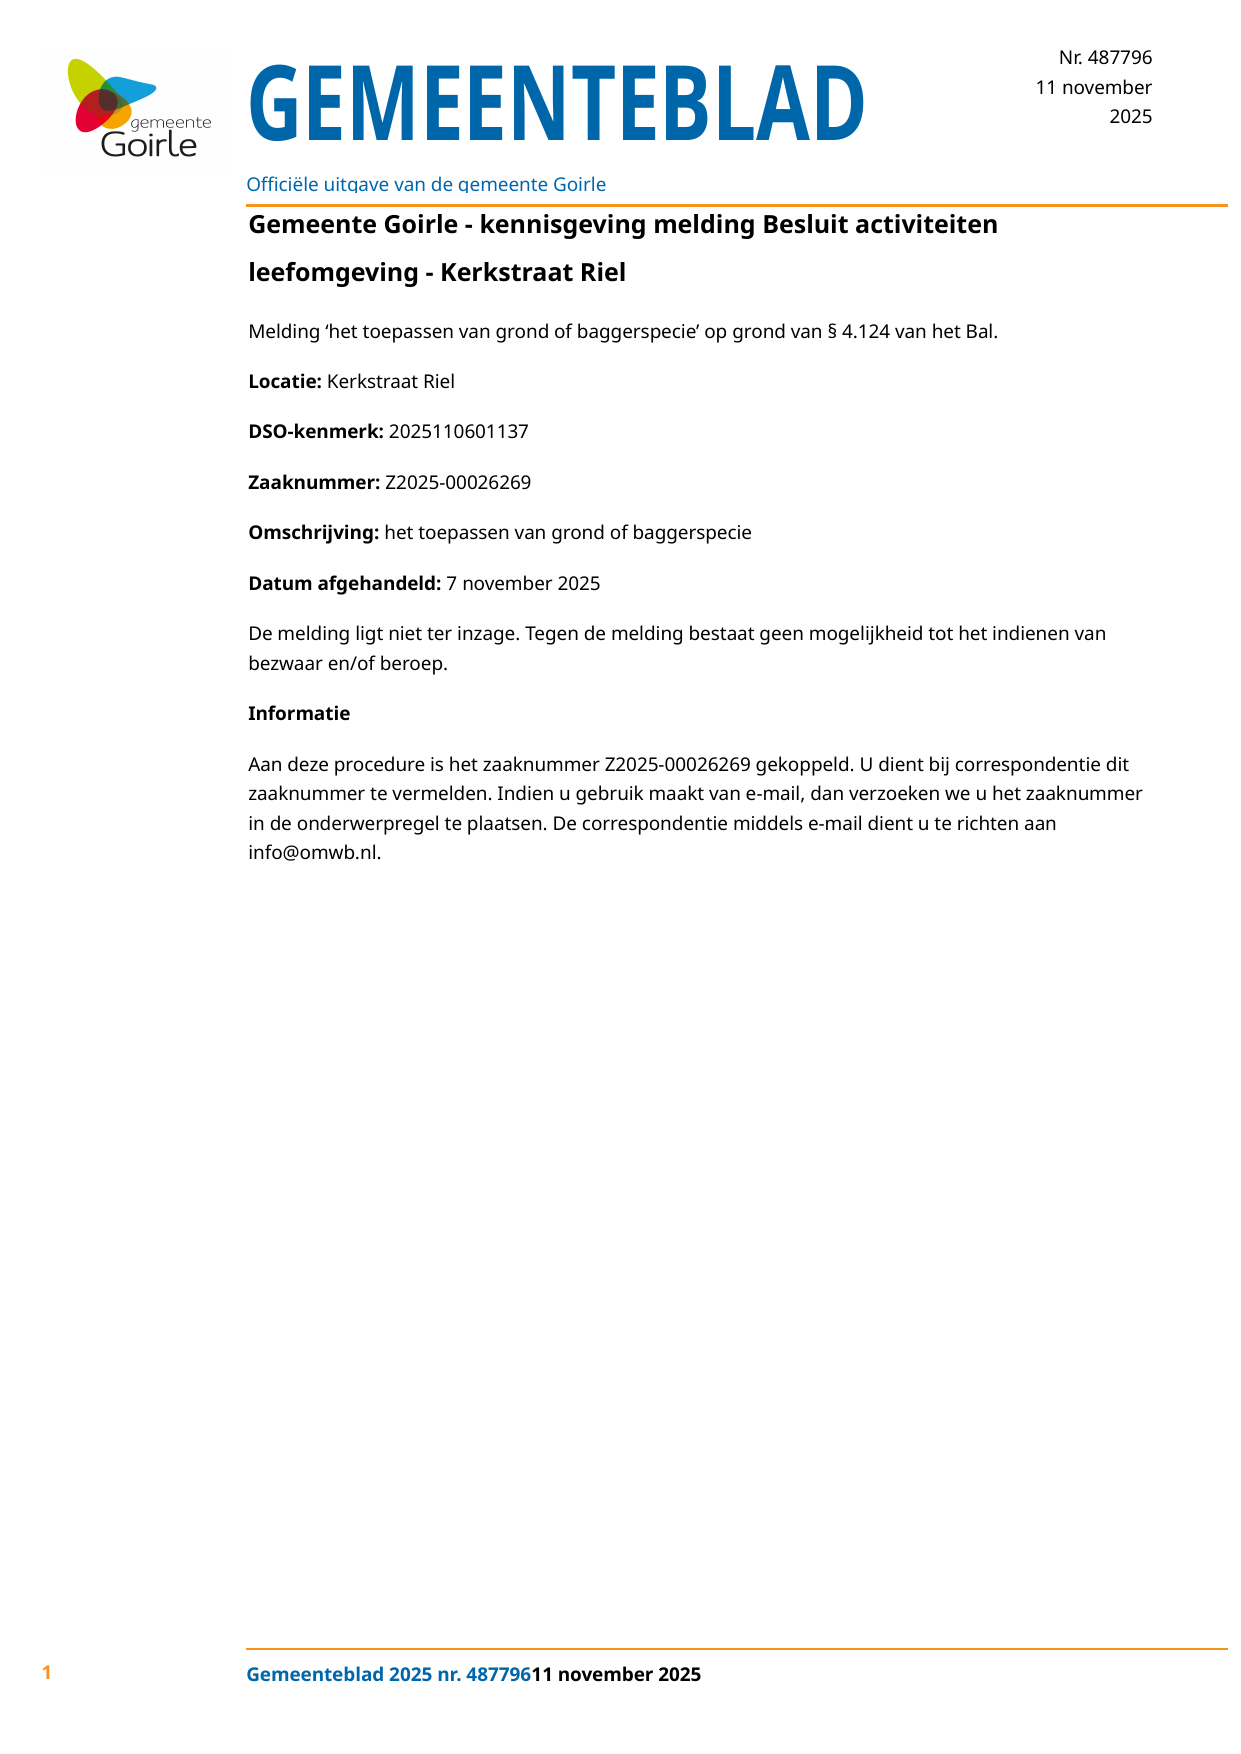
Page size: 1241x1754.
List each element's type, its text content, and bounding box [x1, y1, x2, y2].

text Locatie: Kerkstraat Riel [248, 368, 1152, 394]
text Gemeente Goirle - kennisgeving melding Besluit activiteiten leefomgeving - Kerkstraat Riel [248, 207, 1152, 288]
text Informatie [248, 700, 1152, 726]
picture [41, 47, 231, 172]
text Omschrijving: het toepassen van grond of baggerspecie [248, 519, 1152, 545]
text De melding ligt niet ter inzage. Tegen de melding bestaat geen mogelijkheid tot het indienen van bezwaar en/of beroep. [248, 620, 1152, 676]
text DSO-kenmerk: 2025110601137 [248, 419, 1152, 444]
text Aan deze procedure is het zaaknummer Z2025-00026269 gekoppeld. U dient bij correspondentie dit zaaknummer te vermelden. Indien u gebruik maakt van e-mail, dan verzoeken we u het zaaknummer in de onderwerpregel te plaatsen. De correspondentie middels e-mail dient u te richten aan info@omwb.nl. [248, 751, 1152, 865]
text Datum afgehandeld: 7 november 2025 [248, 570, 1152, 596]
text Zaaknummer: Z2025-00026269 [248, 469, 1152, 495]
text Melding ‘het toepassen van grond of baggerspecie’ op grond van § 4.124 van het Bal. [248, 318, 1152, 344]
